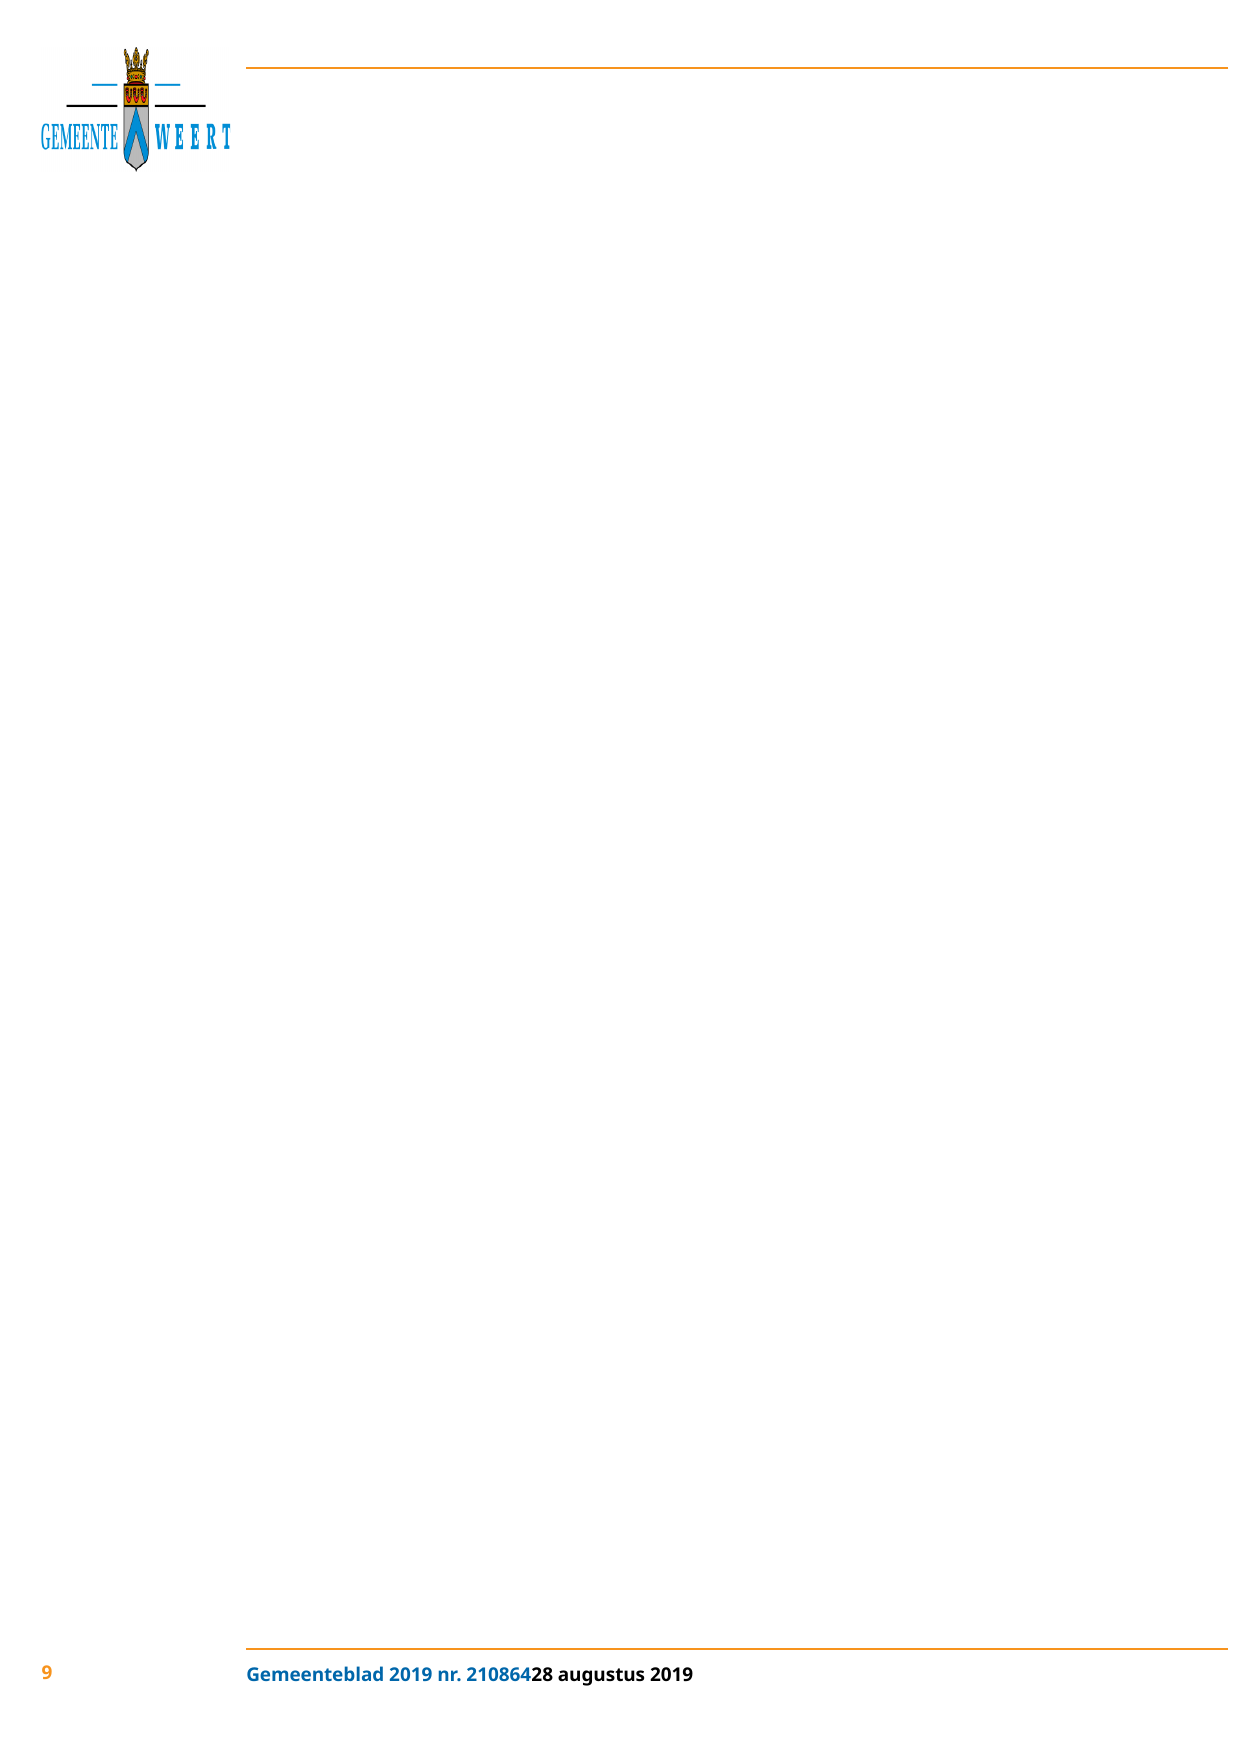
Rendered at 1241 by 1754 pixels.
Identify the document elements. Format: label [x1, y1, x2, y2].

picture [41, 47, 231, 172]
